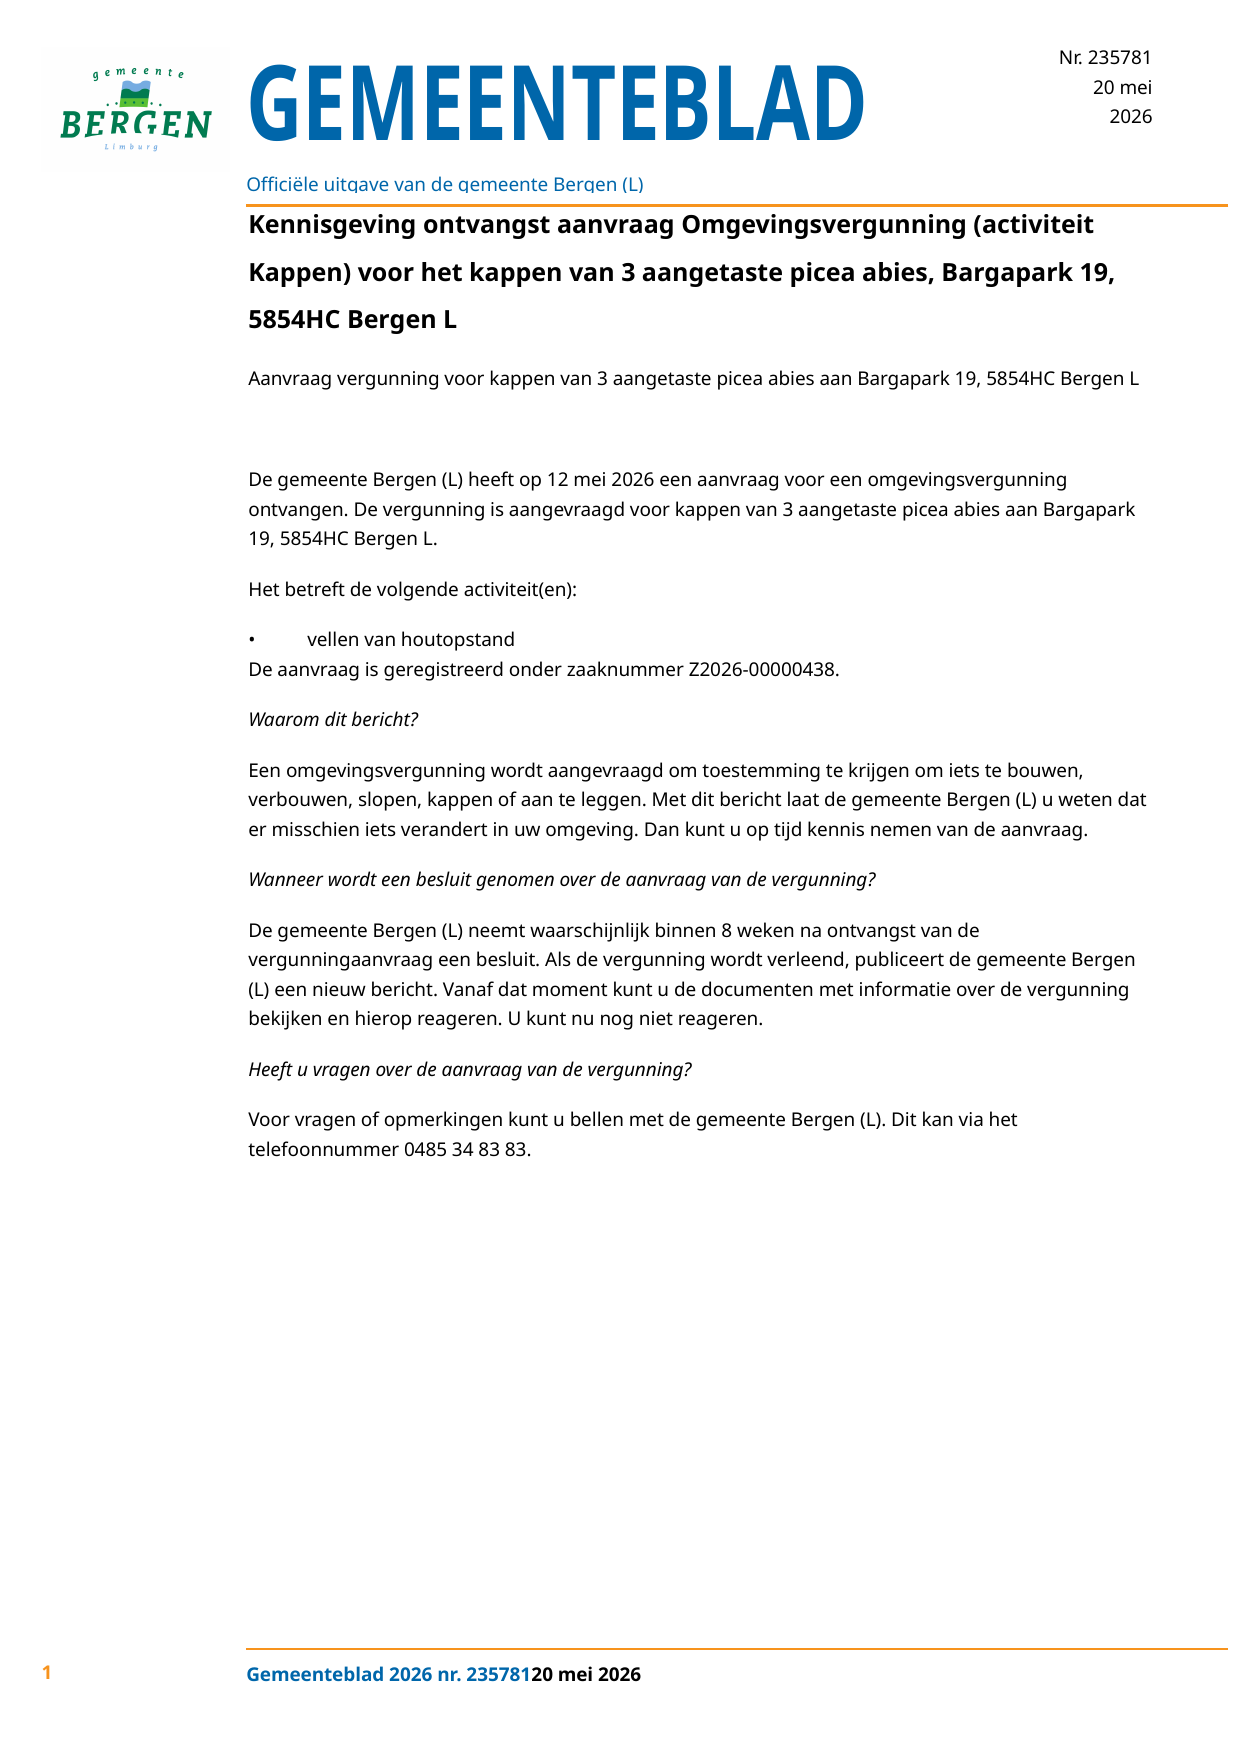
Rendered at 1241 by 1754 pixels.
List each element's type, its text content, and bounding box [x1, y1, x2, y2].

text Wanneer wordt een besluit genomen over de aanvraag van de vergunning? [248, 866, 1152, 892]
list vellen van houtopstand [248, 626, 1152, 652]
text Voor vragen of opmerkingen kunt u bellen met de gemeente Bergen (L). Dit kan via het telefoonnummer 0485 34 83 83. [248, 1106, 1152, 1162]
text Waarom dit bericht? [248, 706, 1152, 732]
picture [41, 47, 231, 172]
text Het betreft de volgende activiteit(en): [248, 576, 1152, 602]
text De aanvraag is geregistreerd onder zaaknummer Z2026-00000438. [248, 656, 1152, 682]
text Heeft u vragen over de aanvraag van de vergunning? [248, 1056, 1152, 1082]
text Aanvraag vergunning voor kappen van 3 aangetaste picea abies aan Bargapark 19, 5854HC Bergen L [248, 366, 1152, 391]
text De gemeente Bergen (L) neemt waarschijnlijk binnen 8 weken na ontvangst van de vergunningaanvraag een besluit. Als de vergunning wordt verleend, publiceert de gemeente Bergen (L) een nieuw bericht. Vanaf dat moment kunt u de documenten met informatie over de vergunning bekijken en hierop reageren. U kunt nu nog niet reageren. [248, 917, 1152, 1031]
text De gemeente Bergen (L) heeft op 12 mei 2026 een aanvraag voor een omgevingsvergunning ontvangen. De vergunning is aangevraagd voor kappen van 3 aangetaste picea abies aan Bargapark 19, 5854HC Bergen L. [248, 466, 1152, 551]
text Kennisgeving ontvangst aanvraag Omgevingsvergunning (activiteit Kappen) voor het kappen van 3 aangetaste picea abies, Bargapark 19, 5854HC Bergen L [248, 207, 1152, 336]
text Een omgevingsvergunning wordt aangevraagd om toestemming te krijgen om iets te bouwen, verbouwen, slopen, kappen of aan te leggen. Met dit bericht laat de gemeente Bergen (L) u weten dat er misschien iets verandert in uw omgeving. Dan kunt u op tijd kennis nemen van de aanvraag. [248, 757, 1152, 842]
